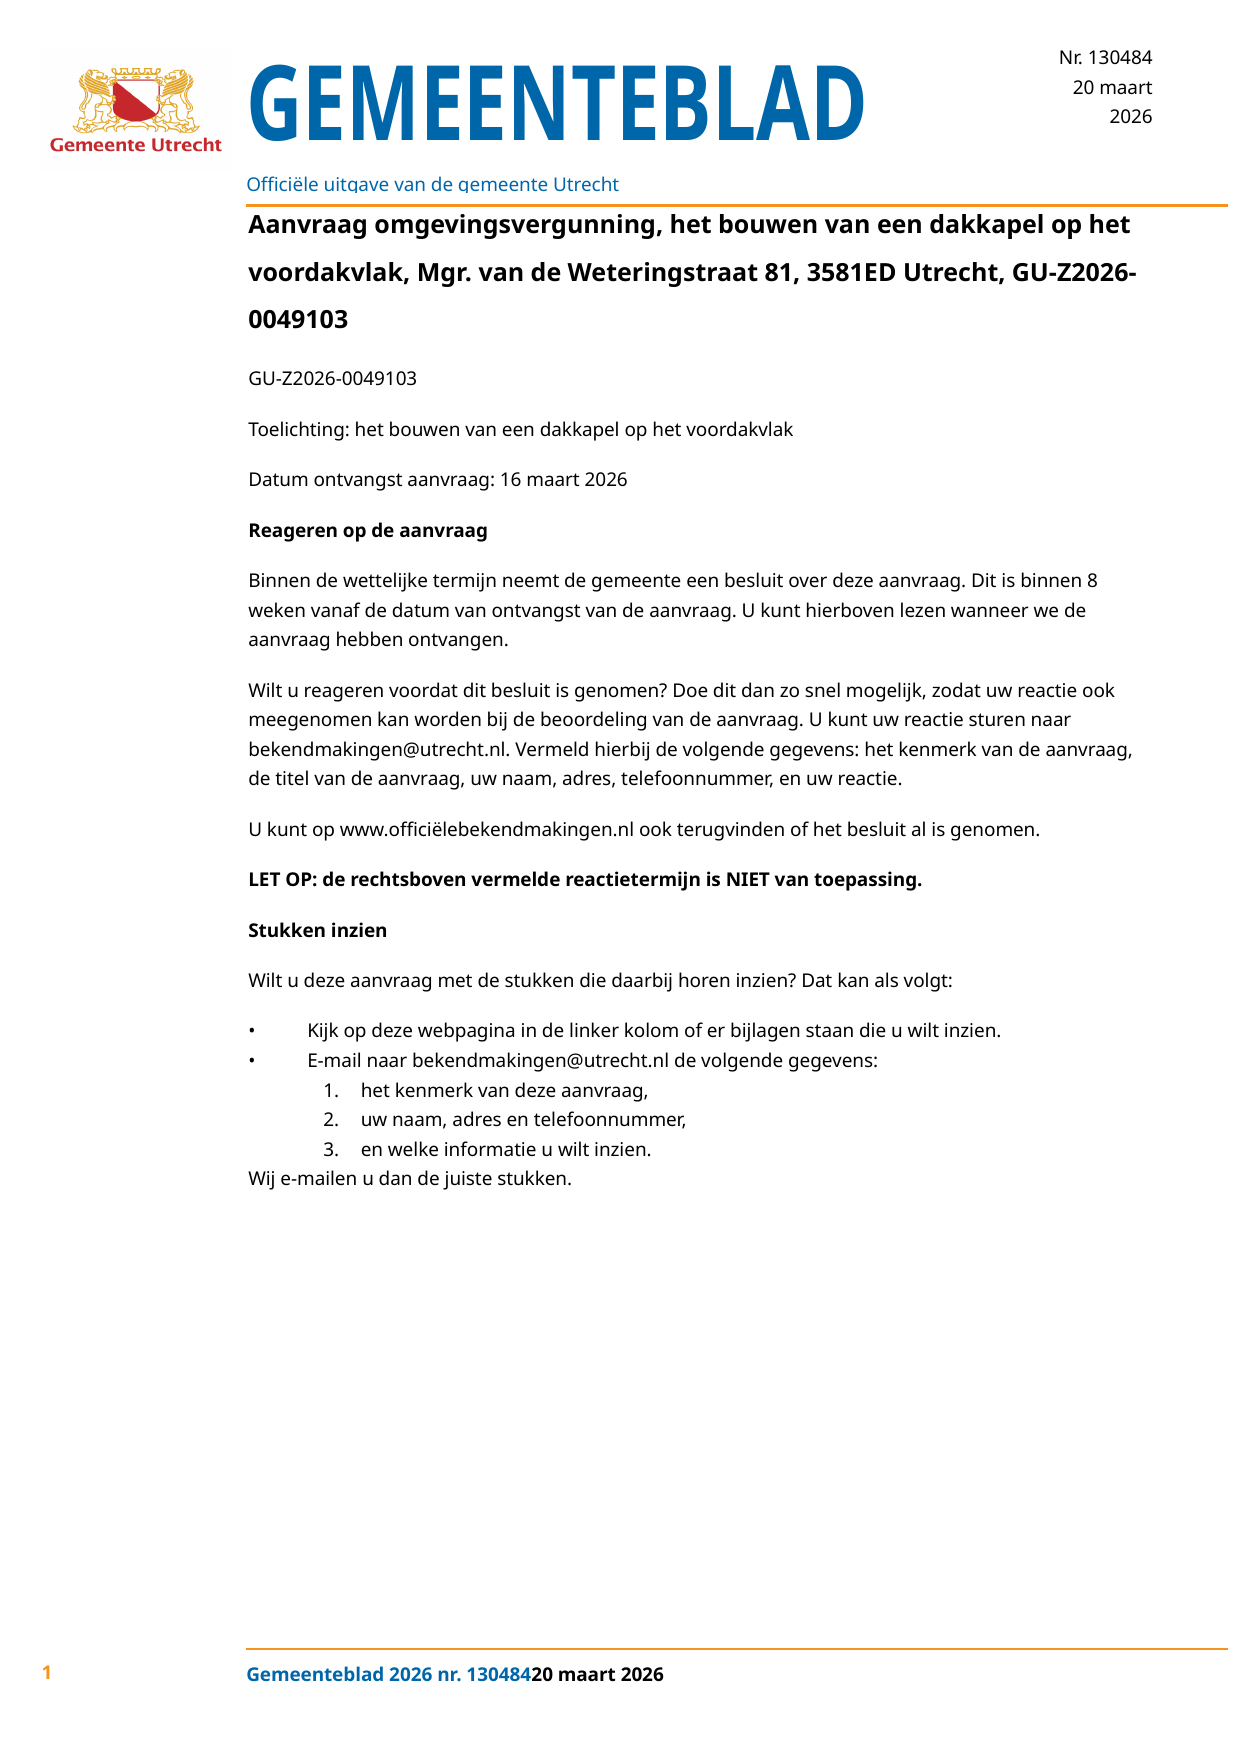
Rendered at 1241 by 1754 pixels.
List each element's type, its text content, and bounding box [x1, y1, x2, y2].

list en welke informatie u wilt inzien. [323, 1136, 1152, 1162]
picture [41, 47, 231, 172]
text Stukken inzien [248, 917, 1152, 942]
text Wilt u deze aanvraag met de stukken die daarbij horen inzien? Dat kan als volgt: [248, 967, 1152, 993]
list E-mail naar bekendmakingen@utrecht.nl de volgende gegevens: [248, 1047, 1152, 1073]
text Datum ontvangst aanvraag: 16 maart 2026 [248, 466, 1152, 492]
text Reageren op de aanvraag [248, 517, 1152, 542]
text Binnen de wettelijke termijn neemt de gemeente een besluit over deze aanvraag. Dit is binnen 8 weken vanaf de datum van ontvangst van de aanvraag. U kunt hierboven lezen wanneer we de aanvraag hebben ontvangen. [248, 567, 1152, 652]
text GU-Z2026-0049103 [248, 366, 1152, 391]
text LET OP: de rechtsboven vermelde reactietermijn is NIET van toepassing. [248, 866, 1152, 892]
text U kunt op www.officiëlebekendmakingen.nl ook terugvinden of het besluit al is genomen. [248, 816, 1152, 842]
list het kenmerk van deze aanvraag, [323, 1077, 1152, 1102]
list uw naam, adres en telefoonnummer, [323, 1106, 1152, 1132]
text Wij e-mailen u dan de juiste stukken. [248, 1166, 1152, 1191]
text Toelichting: het bouwen van een dakkapel op het voordakvlak [248, 416, 1152, 442]
list Kijk op deze webpagina in de linker kolom of er bijlagen staan die u wilt inzien. [248, 1018, 1152, 1043]
text Aanvraag omgevingsvergunning, het bouwen van een dakkapel op het voordakvlak, Mgr. van de Weteringstraat 81, 3581ED Utrecht, GU-Z2026-0049103 [248, 207, 1152, 336]
text Wilt u reageren voordat dit besluit is genomen? Doe dit dan zo snel mogelijk, zodat uw reactie ook meegenomen kan worden bij de beoordeling van de aanvraag. U kunt uw reactie sturen naar bekendmakingen@utrecht.nl. Vermeld hierbij de volgende gegevens: het kenmerk van de aanvraag, de titel van de aanvraag, uw naam, adres, telefoonnummer, en uw reactie. [248, 677, 1152, 791]
